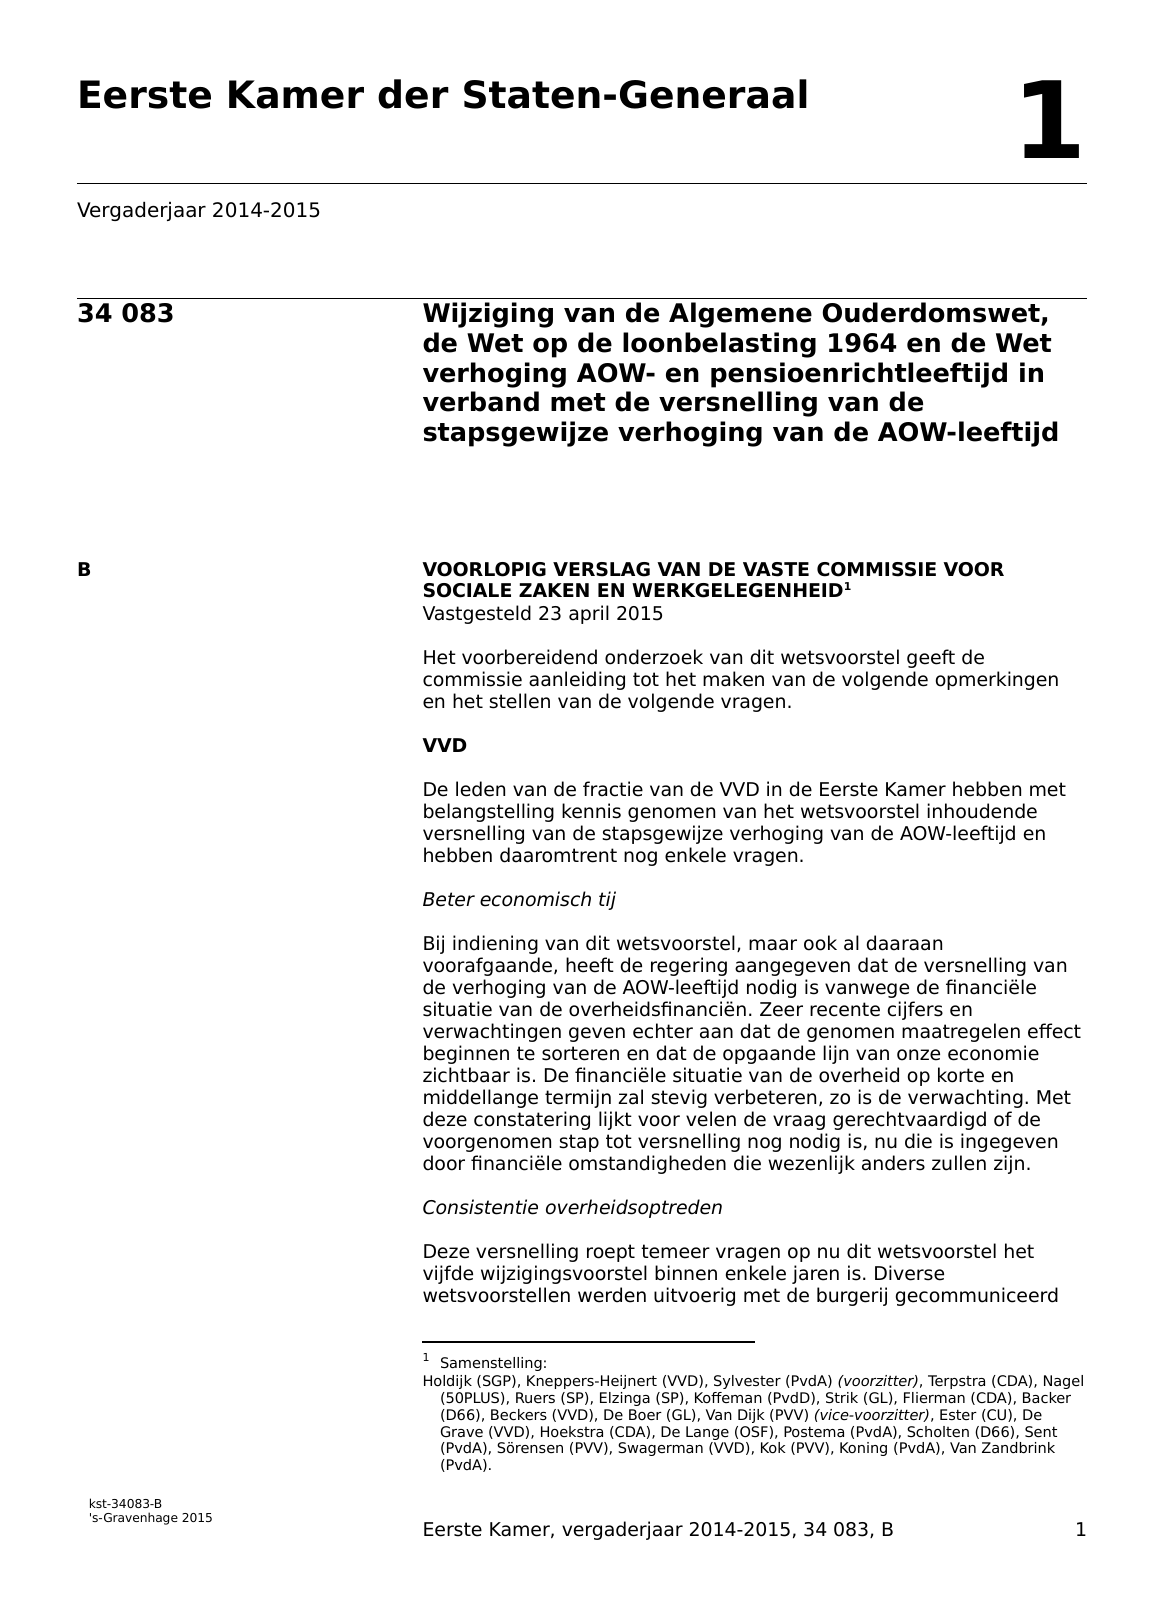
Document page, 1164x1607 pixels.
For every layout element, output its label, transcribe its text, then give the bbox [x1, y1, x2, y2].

text 's-Gravenhage 2015 [88, 1511, 323, 1525]
subtitle B VOORLOPIG VERSLAG VAN DE VASTE COMMISSIE VOOR SOCIALE ZAKEN EN WERKGELEGENHEID [77, 558, 1087, 602]
text Bij indiening van dit wetsvoorstel, maar ook al daaraan voorafgaande, heeft de regering aangegeven dat de versnelling van de verhoging van de AOW-leeftijd nodig is vanwege de financiële situatie van de overheidsfinanciën. Zeer recente cijfers en verwachtingen geven echter aan dat de genomen maatregelen effect beginnen te sorteren en dat de opgaande lijn van onze economie zichtbaar is. De financiële situatie van de overheid op korte en middellange termijn zal stevig verbeteren, zo is de verwachting. Met deze constatering lijkt voor velen de vraag gerechtvaardigd of de voorgenomen stap tot versnelling nog nodig is, nu die is ingegeven door financiële omstandigheden die wezenlijk anders zullen zijn. [422, 933, 1087, 1175]
table_header Eerste Kamer der Staten-Generaal [77, 59, 886, 183]
text Deze versnelling roept temeer vragen op nu dit wetsvoorstel het vijfde wijzigingsvoorstel binnen enkele jaren is. Diverse wetsvoorstellen werden uitvoerig met de burgerij gecommuniceerd [422, 1241, 1087, 1307]
text Holdijk (SGP), Kneppers-Heijnert (VVD), Sylvester (PvdA) (voorzitter), Terpstra (CDA), Nagel (50PLUS), Ruers (SP), Elzinga (SP), Koffeman (PvdD), Strik (GL), Flierman (CDA), Backer (D66), Beckers (VVD), De Boer (GL), Van Dijk (PVV) (vice-voorzitter), Ester (CU), De Grave (VVD), Hoekstra (CDA), De Lange (OSF), Postema (PvdA), Scholten (D66), Sent (PvdA), Sörensen (PVV), Swagerman (VVD), Kok (PVV), Koning (PvdA), Van Zandbrink (PvdA). [422, 1373, 1087, 1474]
text Het voorbereidend onderzoek van dit wetsvoorstel geeft de commissie aanleiding tot het maken van de volgende opmerkingen en het stellen van de volgende vragen. [422, 647, 1087, 712]
text kst-34083-B [88, 1497, 323, 1511]
text De leden van de fractie van de VVD in de Eerste Kamer hebben met belangstelling kennis genomen van het wetsvoorstel inhoudende versnelling van de stapsgewijze verhoging van de AOW-leeftijd en hebben daaromtrent nog enkele vragen. [422, 779, 1087, 867]
subtitle 34 083 Wijziging van de Algemene Ouderdomswet, de Wet op de loonbelasting 1964 en de Wet verhoging AOW- en pensioenrichtleeftijd in verband met de versnelling van de stapsgewijze verhoging van de AOW-leeftijd [77, 299, 1087, 447]
text Vastgesteld 23 april 2015 [422, 602, 1087, 624]
table_cell Vergaderjaar 2014-2015 [77, 184, 1087, 298]
subtitle VVD [422, 735, 1087, 757]
text Samenstelling: [422, 1351, 1087, 1373]
subtitle Consistentie overheidsoptreden [422, 1197, 1087, 1219]
table_header 1 [886, 59, 1087, 183]
subtitle Beter economisch tij [422, 889, 1087, 911]
